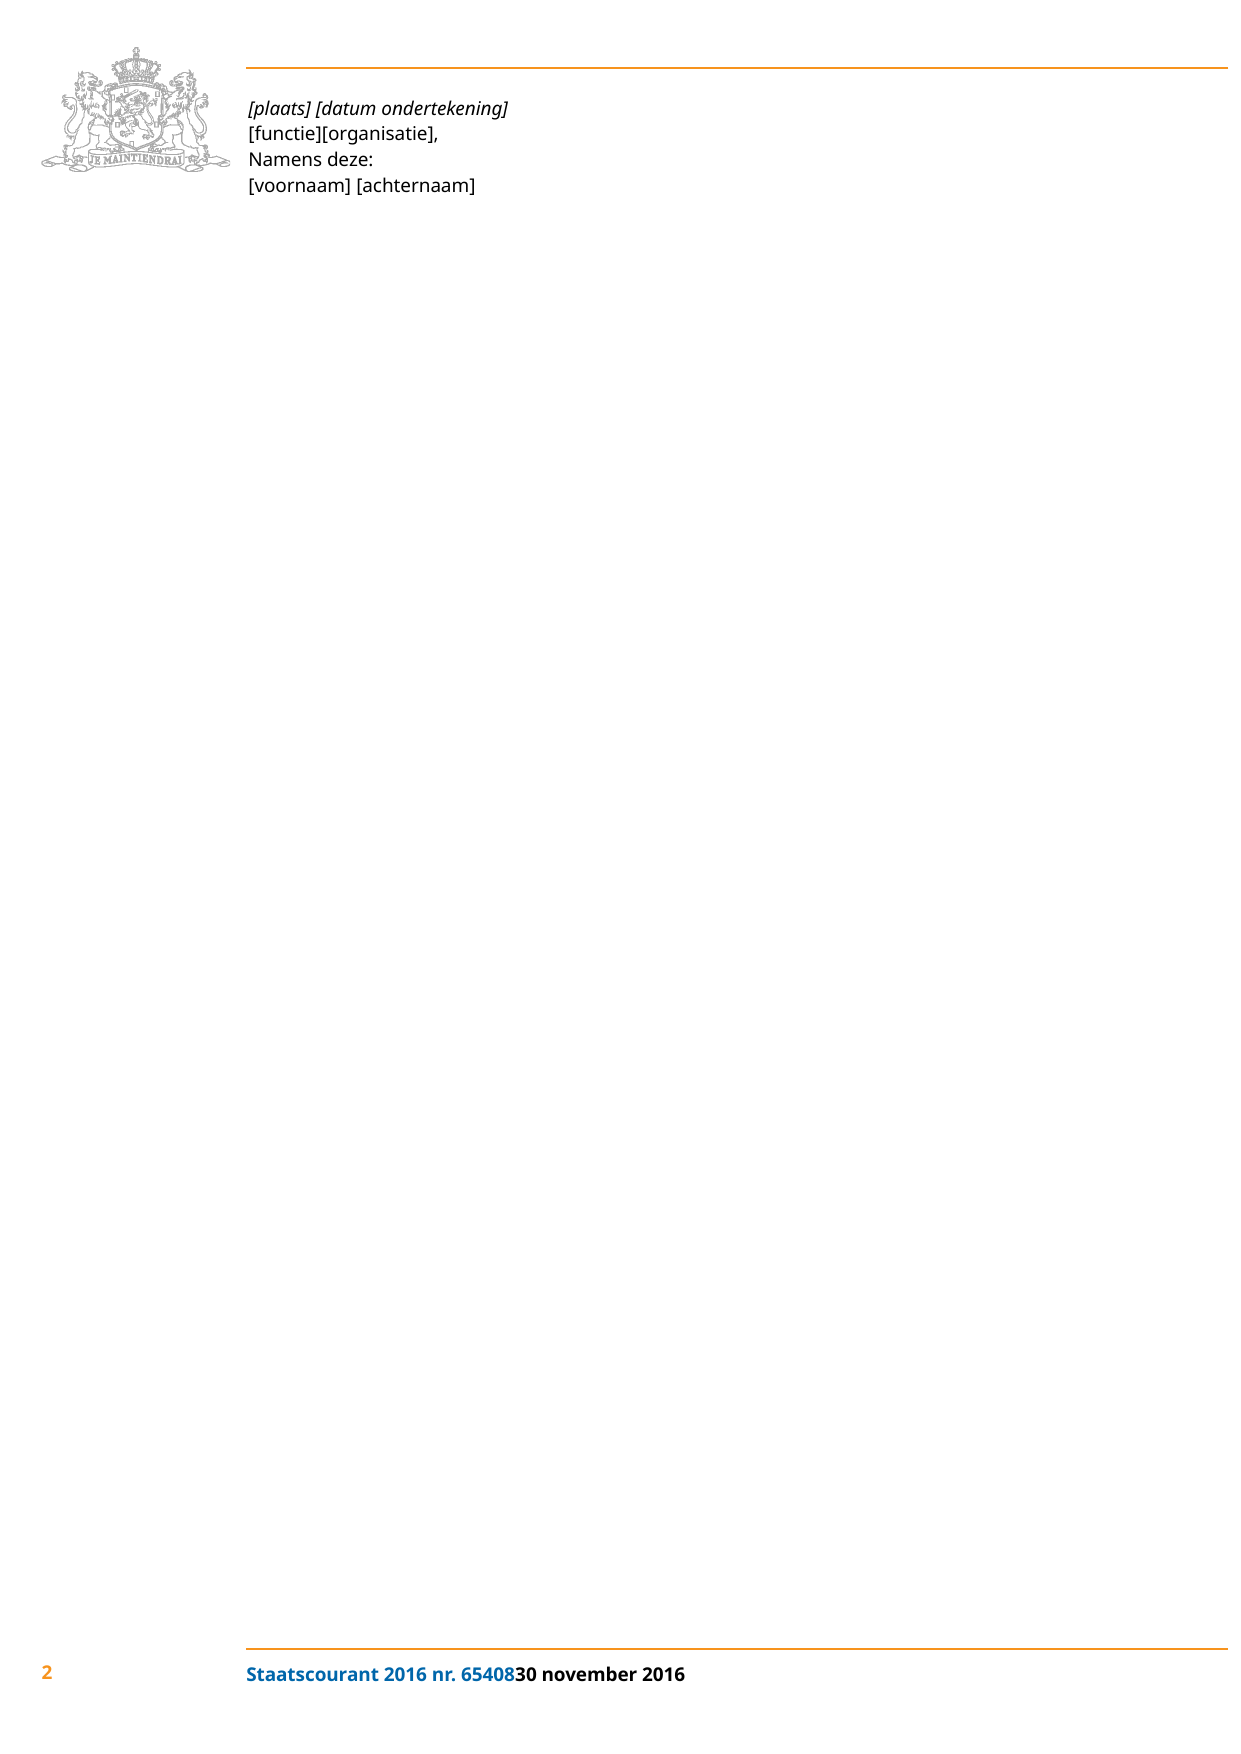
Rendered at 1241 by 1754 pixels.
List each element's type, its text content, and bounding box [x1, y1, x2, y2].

text [voornaam] [achternaam] [248, 172, 1152, 198]
text [plaats] [datum ondertekening] [248, 95, 1152, 121]
picture [41, 47, 231, 172]
text [functie][organisatie], [248, 121, 1152, 146]
text Namens deze: [248, 146, 1152, 172]
